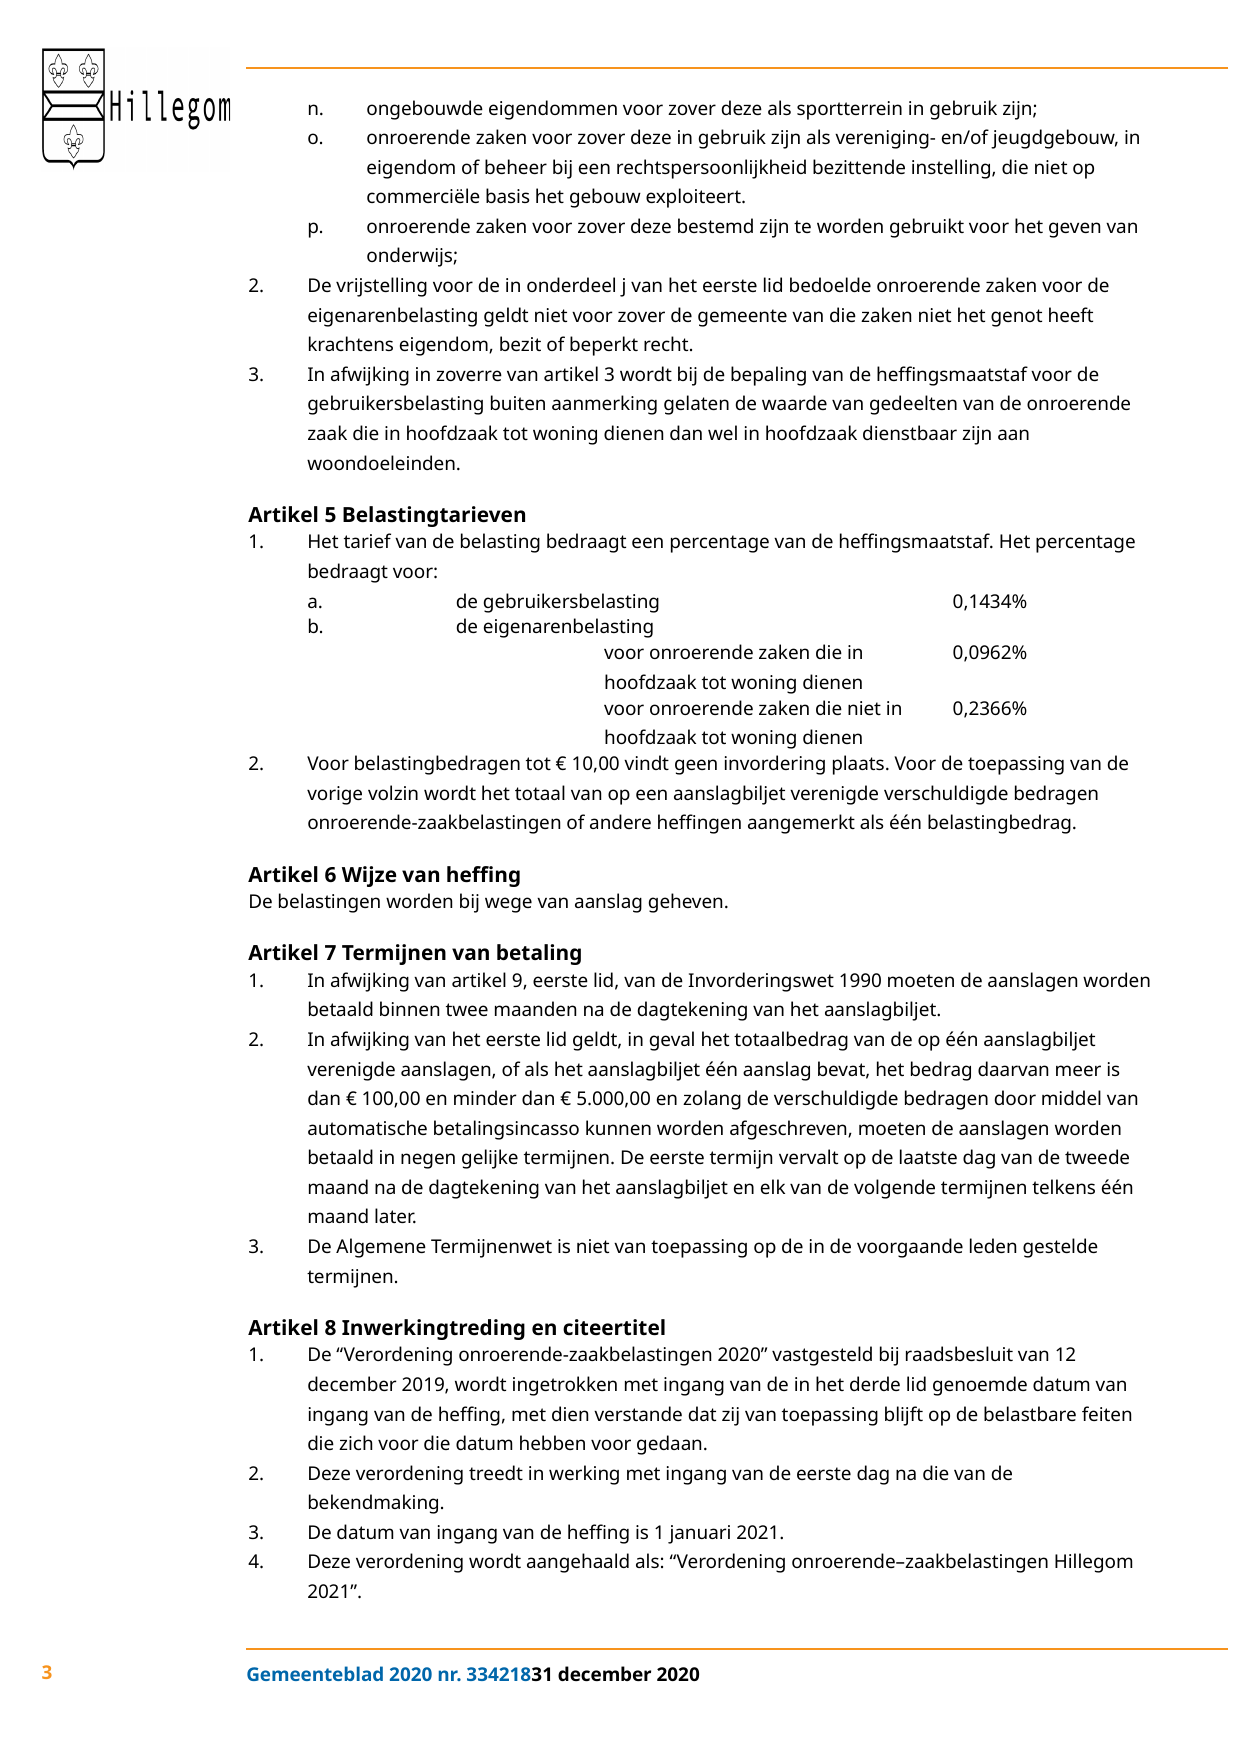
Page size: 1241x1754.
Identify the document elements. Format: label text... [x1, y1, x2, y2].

text Artikel 7 Termijnen van betaling [248, 938, 1152, 967]
table_cell [953, 614, 1211, 639]
table_cell voor onroerende zaken die niet in hoofdzaak tot woning dienen [604, 695, 952, 750]
list In afwijking in zoverre van artikel 3 wordt bij de bepaling van de heffingsmaatstaf voor de gebruikersbelasting buiten aanmerking gelaten de waarde van gedeelten van de onroerende zaak die in hoofdzaak tot woning dienen dan wel in hoofdzaak dienstbaar zijn aan woondoeleinden. [248, 361, 1152, 476]
table_cell [307, 639, 456, 695]
table_cell [456, 639, 604, 695]
table_cell [456, 695, 604, 750]
table_header de gebruikersbelasting [456, 588, 952, 614]
table_cell voor onroerende zaken die in hoofdzaak tot woning dienen [604, 639, 952, 695]
table_header a. [307, 588, 456, 614]
table_cell [307, 695, 456, 750]
list De Algemene Termijnenwet is niet van toepassing op de in de voorgaande leden gestelde termijnen. [248, 1233, 1152, 1288]
list De vrijstelling voor de in onderdeel j van het eerste lid bedoelde onroerende zaken voor de eigenarenbelasting geldt niet voor zover de gemeente van die zaken niet het genot heeft krachtens eigendom, bezit of beperkt recht. [248, 272, 1152, 357]
list Het tarief van de belasting bedraagt een percentage van de heffingsmaatstaf. Het percentage bedraagt voor: [248, 529, 1152, 584]
table_cell 0,2366% [953, 695, 1211, 750]
text Artikel 6 Wijze van heffing [248, 860, 1152, 888]
list onroerende zaken voor zover deze bestemd zijn te worden gebruikt voor het geven van onderwijs; [307, 213, 1152, 268]
table_header 0,1434% [953, 588, 1211, 614]
list In afwijking van het eerste lid geldt, in geval het totaalbedrag van de op één aanslagbiljet verenigde aanslagen, of als het aanslagbiljet één aanslag bevat, het bedrag daarvan meer is dan € 100,00 en minder dan € 5.000,00 en zolang de verschuldigde bedragen door middel van automatische betalingsincasso kunnen worden afgeschreven, moeten de aanslagen worden betaald in negen gelijke termijnen. De eerste termijn vervalt op de laatste dag van de tweede maand na de dagtekening van het aanslagbiljet en elk van de volgende termijnen telkens één maand later. [248, 1026, 1152, 1229]
list Voor belastingbedragen tot € 10,00 vindt geen invordering plaats. Voor de toepassing van de vorige volzin wordt het totaal van op een aanslagbiljet verenigde verschuldigde bedragen onroerende-zaakbelastingen of andere heffingen aangemerkt als één belastingbedrag. [248, 750, 1152, 835]
table_cell de eigenarenbelasting [456, 614, 952, 639]
table_cell b. [307, 614, 456, 639]
list De datum van ingang van de heffing is 1 januari 2021. [248, 1519, 1152, 1545]
list onroerende zaken voor zover deze in gebruik zijn als vereniging- en/of jeugdgebouw, in eigendom of beheer bij een rechtspersoonlijkheid bezittende instelling, die niet op commerciële basis het gebouw exploiteert. [307, 124, 1152, 209]
list ongebouwde eigendommen voor zover deze als sportterrein in gebruik zijn; [307, 95, 1152, 121]
list Deze verordening wordt aangehaald als: “Verordening onroerende–zaakbelastingen Hillegom 2021”. [248, 1549, 1152, 1604]
text De belastingen worden bij wege van aanslag geheven. [248, 888, 1152, 914]
list De “Verordening onroerende-zaakbelastingen 2020” vastgesteld bij raadsbesluit van 12 december 2019, wordt ingetrokken met ingang van de in het derde lid genoemde datum van ingang van de heffing, met dien verstande dat zij van toepassing blijft op de belastbare feiten die zich voor die datum hebben voor gedaan. [248, 1342, 1152, 1456]
list Deze verordening treedt in werking met ingang van de eerste dag na die van de bekendmaking. [248, 1460, 1152, 1515]
text Artikel 5 Belastingtarieven [248, 500, 1152, 529]
table_cell 0,0962% [953, 639, 1211, 695]
list In afwijking van artikel 9, eerste lid, van de Invorderingswet 1990 moeten de aanslagen worden betaald binnen twee maanden na de dagtekening van het aanslagbiljet. [248, 967, 1152, 1022]
picture [41, 47, 231, 172]
text Artikel 8 Inwerkingtreding en citeertitel [248, 1313, 1152, 1342]
